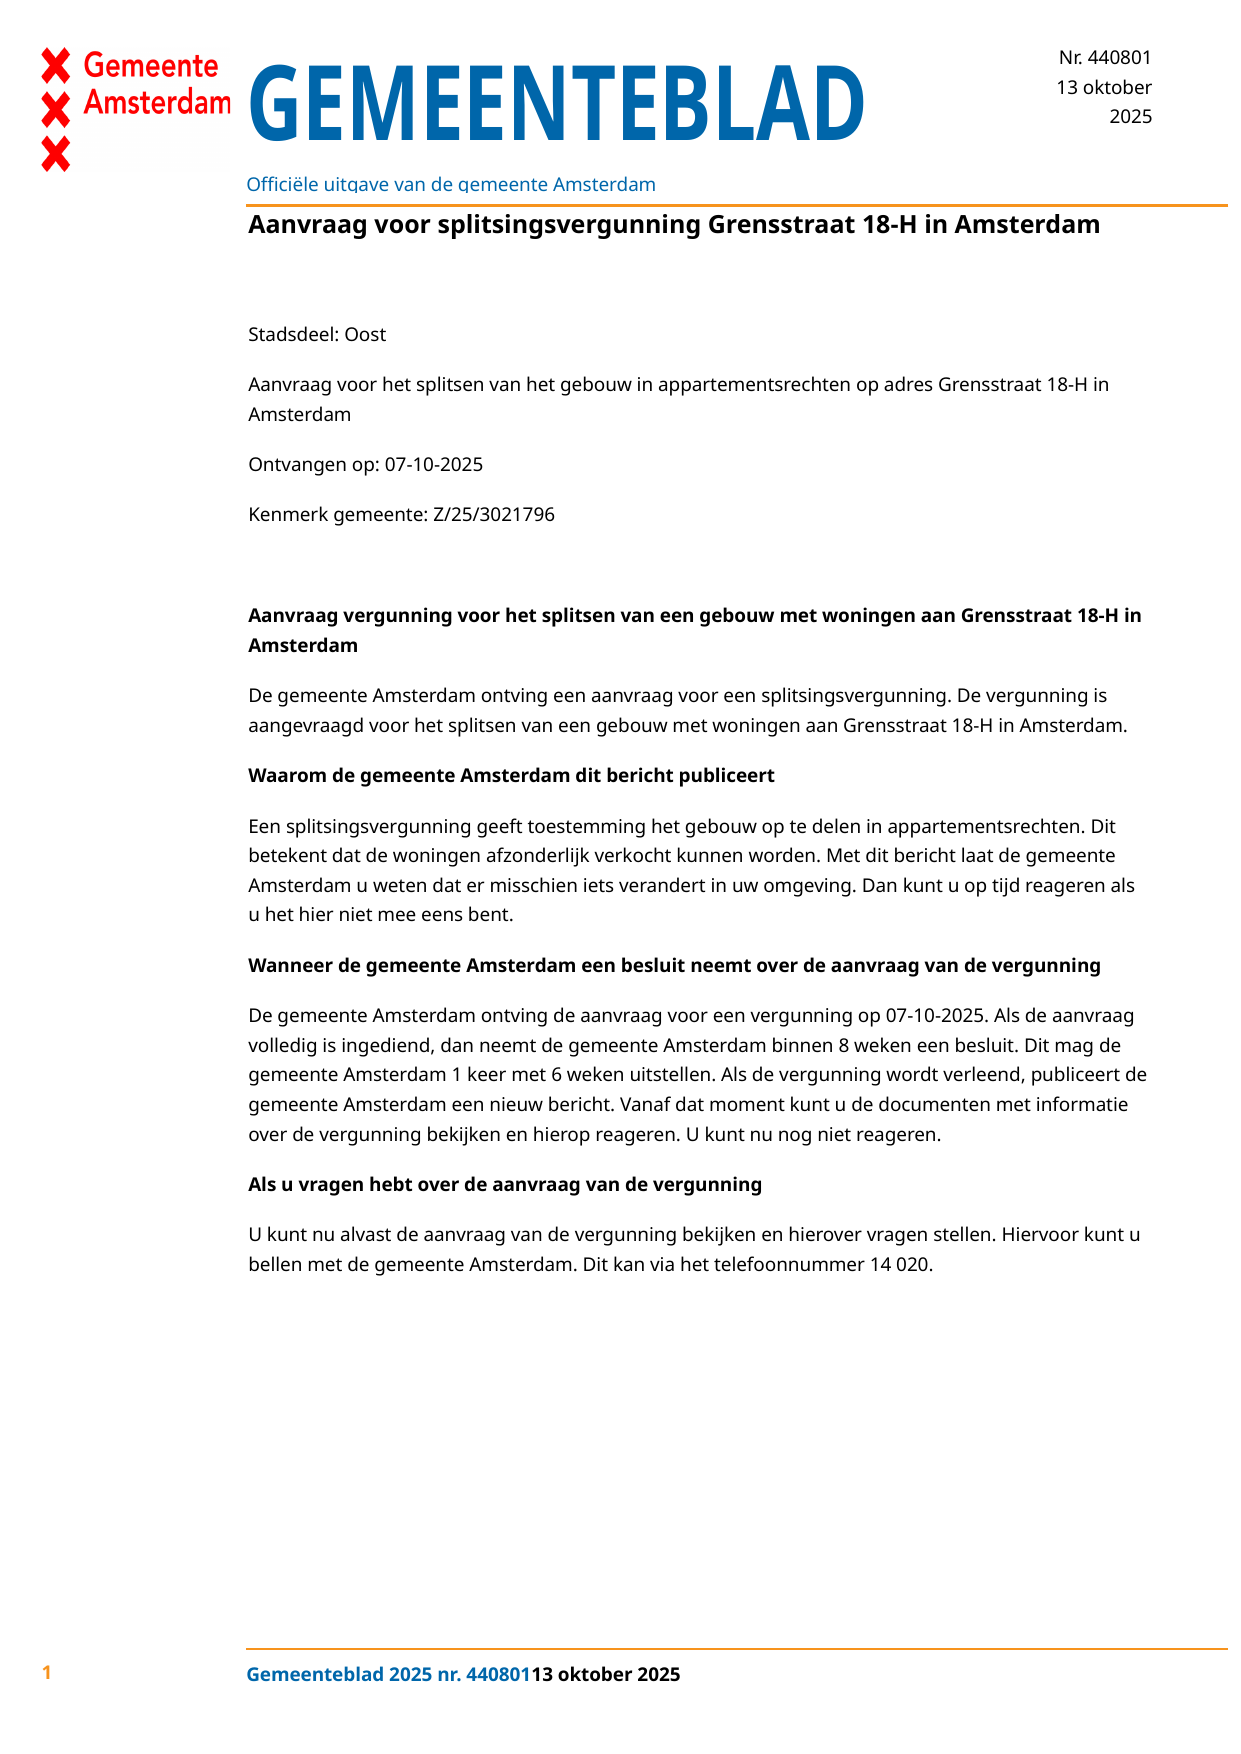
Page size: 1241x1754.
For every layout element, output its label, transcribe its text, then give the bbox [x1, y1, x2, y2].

text Aanvraag voor splitsingsvergunning Grensstraat 18-H in Amsterdam [248, 207, 1152, 241]
text Ontvangen op: 07-10-2025 [248, 451, 1152, 477]
text Kenmerk gemeente: Z/25/3021796 [248, 502, 1152, 527]
text Waarom de gemeente Amsterdam dit bericht publiceert [248, 762, 1152, 788]
text Een splitsingsvergunning geeft toestemming het gebouw op te delen in appartementsrechten. Dit betekent dat de woningen afzonderlijk verkocht kunnen worden. Met dit bericht laat de gemeente Amsterdam u weten dat er misschien iets verandert in uw omgeving. Dan kunt u op tijd reageren als u het hier niet mee eens bent. [248, 813, 1152, 927]
picture [41, 47, 231, 172]
text Aanvraag vergunning voor het splitsen van een gebouw met woningen aan Grensstraat 18-H in Amsterdam [248, 602, 1152, 658]
text De gemeente Amsterdam ontving een aanvraag voor een splitsingsvergunning. De vergunning is aangevraagd voor het splitsen van een gebouw met woningen aan Grensstraat 18-H in Amsterdam. [248, 682, 1152, 738]
text Als u vragen hebt over de aanvraag van de vergunning [248, 1171, 1152, 1197]
text De gemeente Amsterdam ontving de aanvraag voor een vergunning op 07-10-2025. Als de aanvraag volledig is ingediend, dan neemt de gemeente Amsterdam binnen 8 weken een besluit. Dit mag de gemeente Amsterdam 1 keer met 6 weken uitstellen. Als de vergunning wordt verleend, publiceert de gemeente Amsterdam een nieuw bericht. Vanaf dat moment kunt u de documenten met informatie over de vergunning bekijken en hierop reageren. U kunt nu nog niet reageren. [248, 1002, 1152, 1146]
text Stadsdeel: Oost [248, 321, 1152, 346]
text Wanneer de gemeente Amsterdam een besluit neemt over de aanvraag van de vergunning [248, 952, 1152, 978]
text U kunt nu alvast de aanvraag van de vergunning bekijken en hierover vragen stellen. Hiervoor kunt u bellen met de gemeente Amsterdam. Dit kan via het telefoonnummer 14 020. [248, 1222, 1152, 1277]
text Aanvraag voor het splitsen van het gebouw in appartementsrechten op adres Grensstraat 18-H in Amsterdam [248, 371, 1152, 426]
